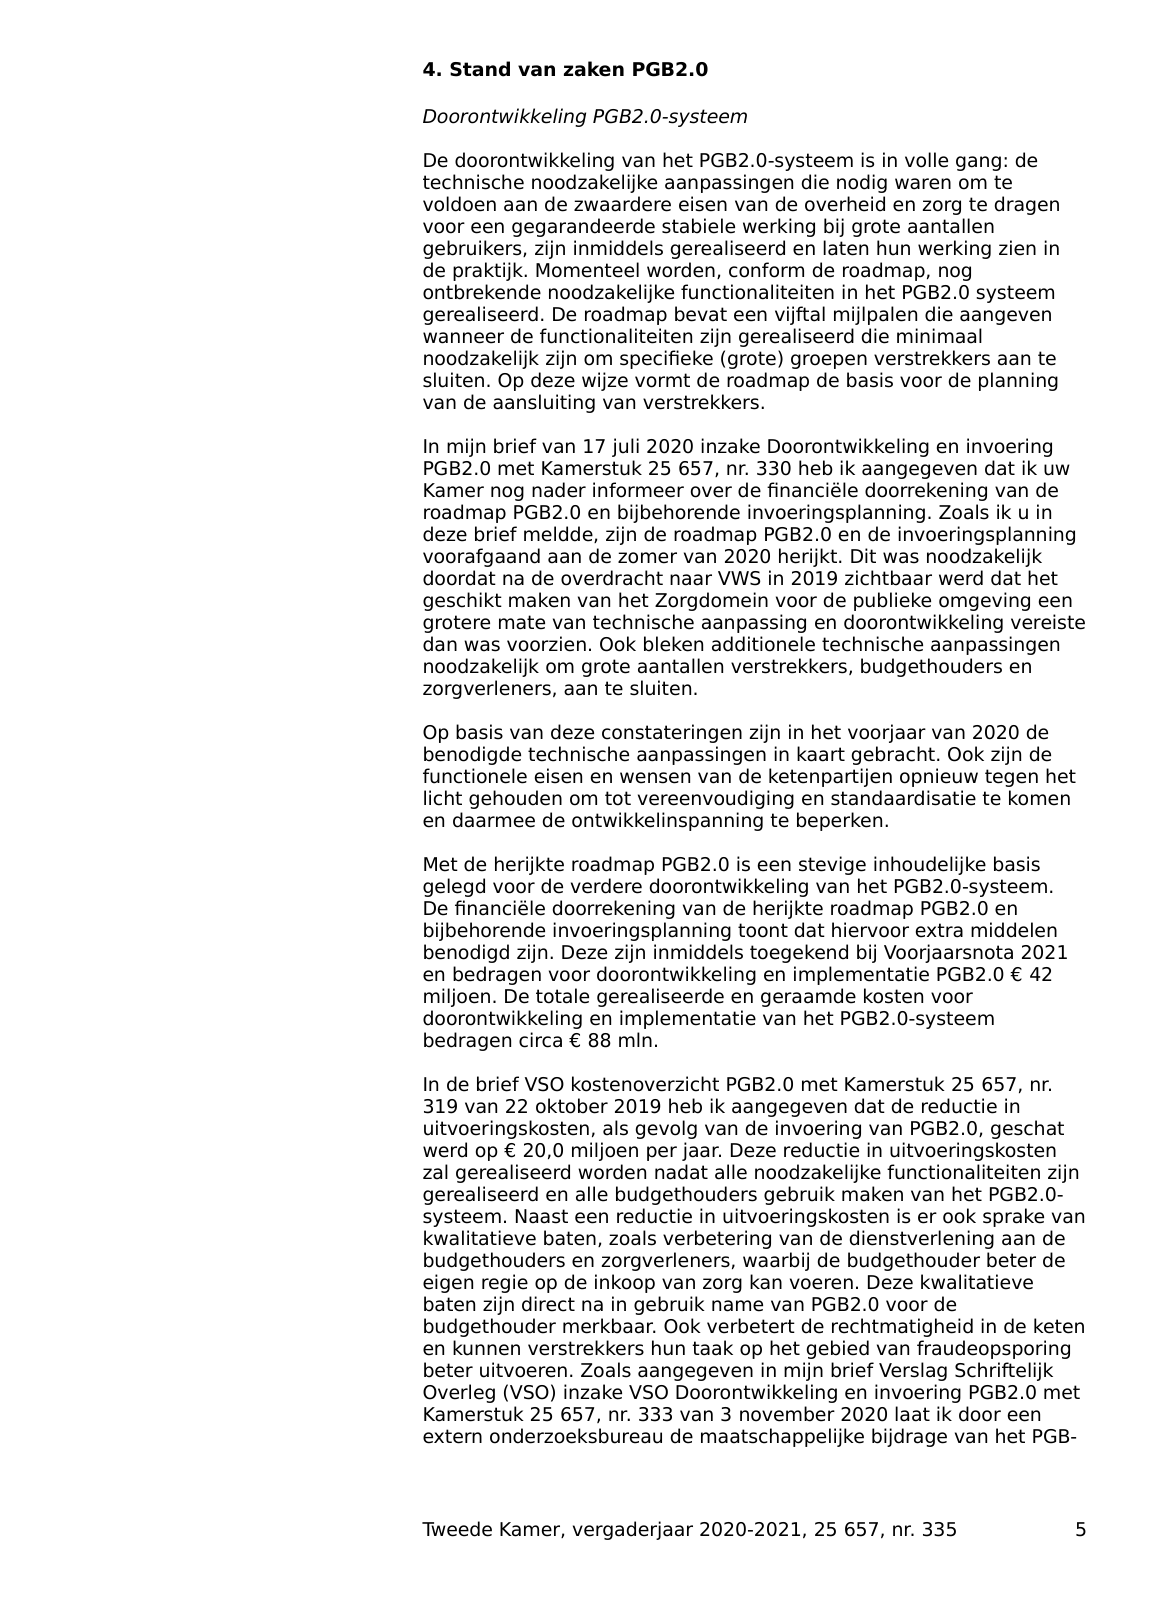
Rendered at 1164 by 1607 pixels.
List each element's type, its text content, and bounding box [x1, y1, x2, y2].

subtitle 4. Stand van zaken PGB2.0 [422, 59, 1087, 81]
text In mijn brief van 17 juli 2020 inzake Doorontwikkeling en invoering PGB2.0 met Kamerstuk 25 657, nr. 330 heb ik aangegeven dat ik uw Kamer nog nader informeer over de financiële doorrekening van de roadmap PGB2.0 en bijbehorende invoeringsplanning. Zoals ik u in deze brief meldde, zijn de roadmap PGB2.0 en de invoeringsplanning voorafgaand aan de zomer van 2020 herijkt. Dit was noodzakelijk doordat na de overdracht naar VWS in 2019 zichtbaar werd dat het geschikt maken van het Zorgdomein voor de publieke omgeving een grotere mate van technische aanpassing en doorontwikkeling vereiste dan was voorzien. Ook bleken additionele technische aanpassingen noodzakelijk om grote aantallen verstrekkers, budgethouders en zorgverleners, aan te sluiten. [422, 436, 1087, 700]
text De doorontwikkeling van het PGB2.0-systeem is in volle gang: de technische noodzakelijke aanpassingen die nodig waren om te voldoen aan de zwaardere eisen van de overheid en zorg te dragen voor een gegarandeerde stabiele werking bij grote aantallen gebruikers, zijn inmiddels gerealiseerd en laten hun werking zien in de praktijk. Momenteel worden, conform de roadmap, nog ontbrekende noodzakelijke functionaliteiten in het PGB2.0 systeem gerealiseerd. De roadmap bevat een vijftal mijlpalen die aangeven wanneer de functionaliteiten zijn gerealiseerd die minimaal noodzakelijk zijn om specifieke (grote) groepen verstrekkers aan te sluiten. Op deze wijze vormt de roadmap de basis voor de planning van de aansluiting van verstrekkers. [422, 150, 1087, 414]
subtitle Doorontwikkeling PGB2.0-systeem [422, 106, 1087, 128]
text Met de herijkte roadmap PGB2.0 is een stevige inhoudelijke basis gelegd voor de verdere doorontwikkeling van het PGB2.0-systeem. De financiële doorrekening van de herijkte roadmap PGB2.0 en bijbehorende invoeringsplanning toont dat hiervoor extra middelen benodigd zijn. Deze zijn inmiddels toegekend bij Voorjaarsnota 2021 en bedragen voor doorontwikkeling en implementatie PGB2.0 € 42 miljoen. De totale gerealiseerde en geraamde kosten voor doorontwikkeling en implementatie van het PGB2.0-systeem bedragen circa € 88 mln. [422, 854, 1087, 1052]
text Op basis van deze constateringen zijn in het voorjaar van 2020 de benodigde technische aanpassingen in kaart gebracht. Ook zijn de functionele eisen en wensen van de ketenpartijen opnieuw tegen het licht gehouden om tot vereenvoudiging en standaardisatie te komen en daarmee de ontwikkelinspanning te beperken. [422, 722, 1087, 832]
text In de brief VSO kostenoverzicht PGB2.0 met Kamerstuk 25 657, nr. 319 van 22 oktober 2019 heb ik aangegeven dat de reductie in uitvoeringskosten, als gevolg van de invoering van PGB2.0, geschat werd op € 20,0 miljoen per jaar. Deze reductie in uitvoeringskosten zal gerealiseerd worden nadat alle noodzakelijke functionaliteiten zijn gerealiseerd en alle budgethouders gebruik maken van het PGB2.0-systeem. Naast een reductie in uitvoeringskosten is er ook sprake van kwalitatieve baten, zoals verbetering van de dienstverlening aan de budgethouders en zorgverleners, waarbij de budgethouder beter de eigen regie op de inkoop van zorg kan voeren. Deze kwalitatieve baten zijn direct na in gebruik name van PGB2.0 voor de budgethouder merkbaar. Ook verbetert de rechtmatigheid in de keten en kunnen verstrekkers hun taak op het gebied van fraudeopsporing beter uitvoeren. Zoals aangegeven in mijn brief Verslag Schriftelijk Overleg (VSO) inzake VSO Doorontwikkeling en invoering PGB2.0 met Kamerstuk 25 657, nr. 333 van 3 november 2020 laat ik door een extern onderzoeksbureau de maatschappelijke bijdrage van het PGB- [422, 1074, 1087, 1448]
